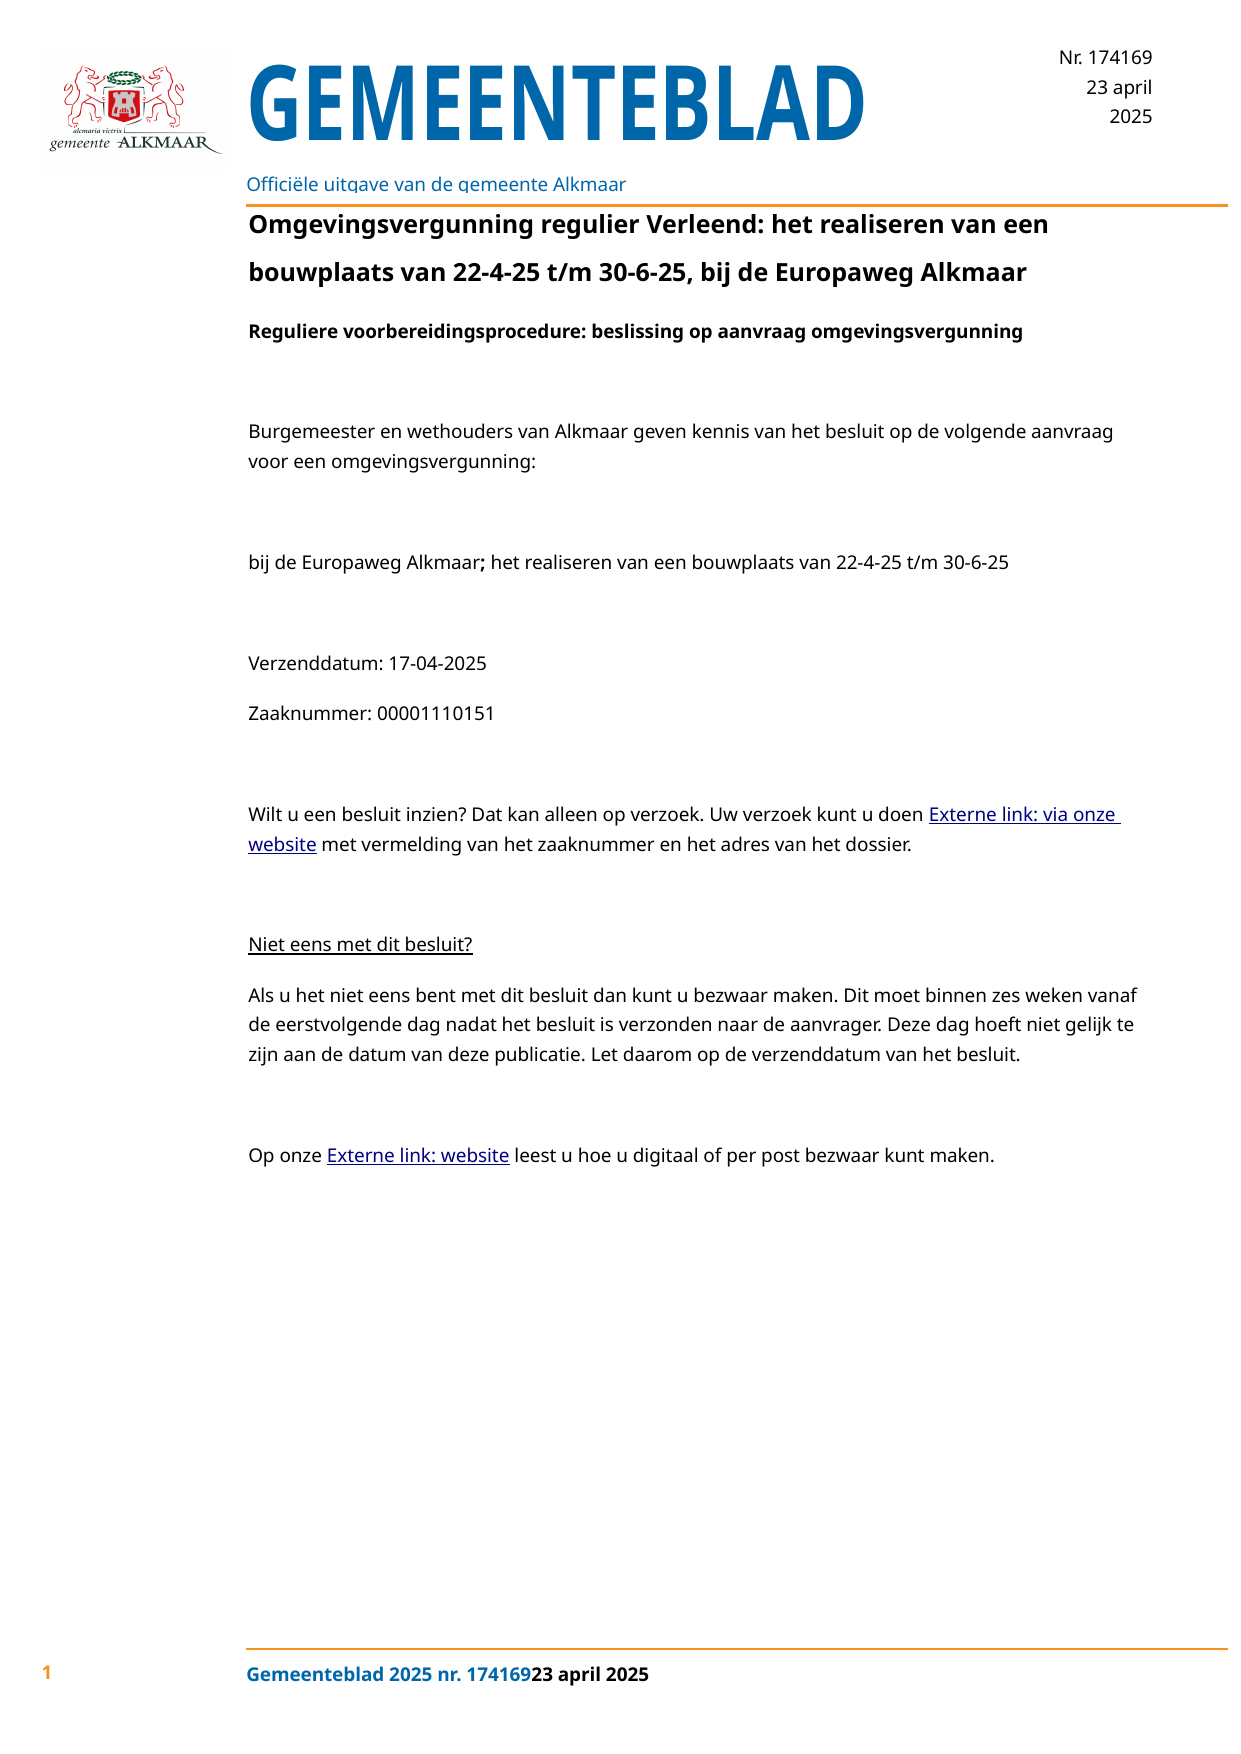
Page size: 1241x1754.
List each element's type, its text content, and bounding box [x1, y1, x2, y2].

text Niet eens met dit besluit? [248, 932, 1152, 957]
text Omgevingsvergunning regulier Verleend: het realiseren van een bouwplaats van 22-4-25 t/m 30-6-25, bij de Europaweg Alkmaar [248, 207, 1152, 288]
text Zaaknummer: 00001110151 [248, 700, 1152, 726]
text Als u het niet eens bent met dit besluit dan kunt u bezwaar maken. Dit moet binnen zes weken vanaf de eerstvolgende dag nadat het besluit is verzonden naar de aanvrager. Deze dag hoeft niet gelijk te zijn aan de datum van deze publicatie. Let daarom op de verzenddatum van het besluit. [248, 982, 1152, 1067]
text Verzenddatum: 17-04-2025 [248, 650, 1152, 676]
text Op onze Externe link: website leest u hoe u digitaal of per post bezwaar kunt maken. [248, 1142, 1152, 1168]
text Burgemeester en wethouders van Alkmaar geven kennis van het besluit op de volgende aanvraag voor een omgevingsvergunning: [248, 419, 1152, 474]
picture [41, 47, 231, 172]
text bij de Europaweg Alkmaar; het realiseren van een bouwplaats van 22-4-25 t/m 30-6-25 [248, 549, 1152, 575]
text Wilt u een besluit inzien? Dat kan alleen op verzoek. Uw verzoek kunt u doen Externe link: via onze website met vermelding van het zaaknummer en het adres van het dossier. [248, 801, 1152, 857]
text Reguliere voorbereidingsprocedure: beslissing op aanvraag omgevingsvergunning [248, 318, 1152, 344]
